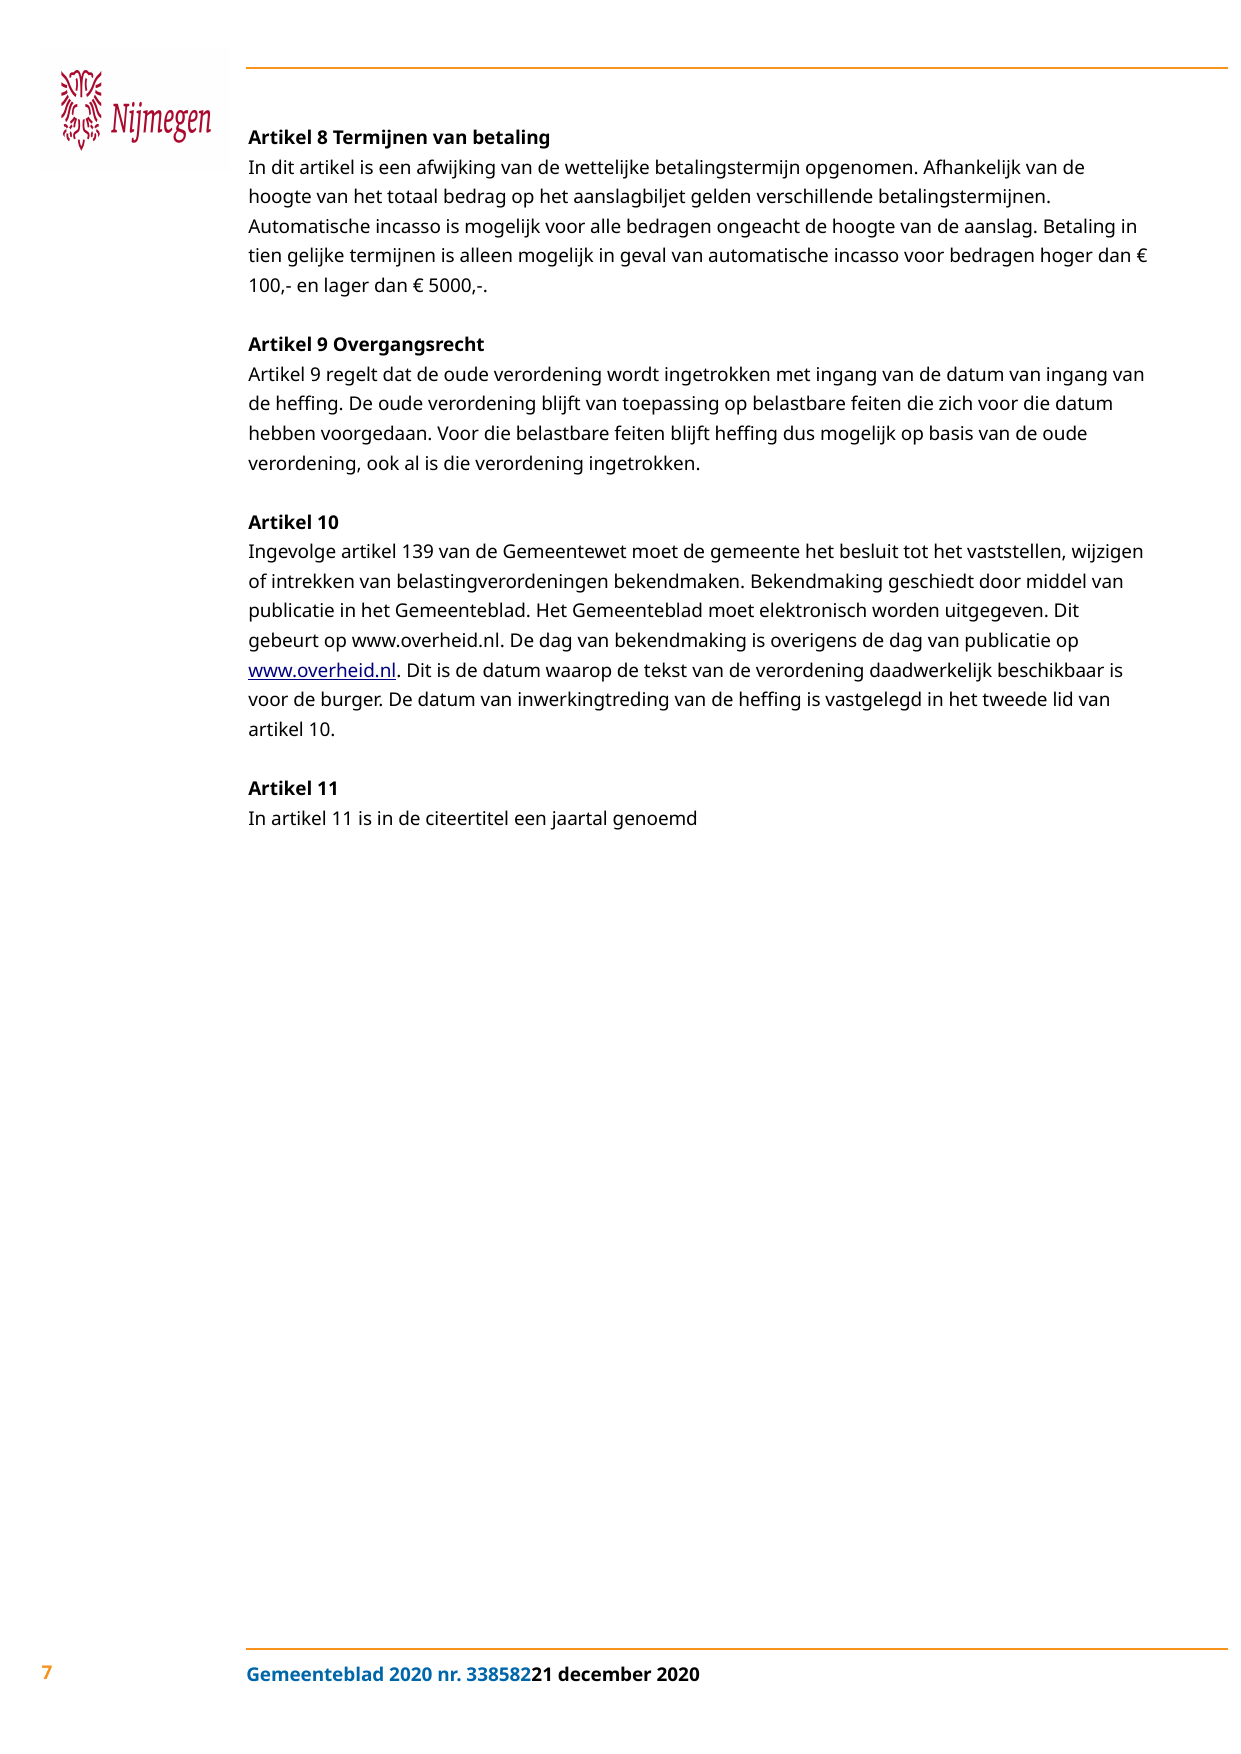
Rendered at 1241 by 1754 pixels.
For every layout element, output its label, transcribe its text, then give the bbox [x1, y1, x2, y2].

text In dit artikel is een afwijking van de wettelijke betalingstermijn opgenomen. Afhankelijk van de hoogte van het totaal bedrag op het aanslagbiljet gelden verschillende betalingstermijnen. Automatische incasso is mogelijk voor alle bedragen ongeacht de hoogte van de aanslag. Betaling in tien gelijke termijnen is alleen mogelijk in geval van automatische incasso voor bedragen hoger dan € 100,- en lager dan € 5000,-. [248, 154, 1152, 298]
text Artikel 8 Termijnen van betaling [248, 124, 1152, 150]
text Artikel 9 Overgangsrecht [248, 331, 1152, 357]
picture [41, 47, 231, 172]
text Ingevolge artikel 139 van de Gemeentewet moet de gemeente het besluit tot het vaststellen, wijzigen of intrekken van belastingverordeningen bekendmaken. Bekendmaking geschiedt door middel van publicatie in het Gemeenteblad. Het Gemeenteblad moet elektronisch worden uitgegeven. Dit gebeurt op www.overheid.nl. De dag van bekendmaking is overigens de dag van publicatie op www.overheid.nl. Dit is de datum waarop de tekst van de verordening daadwerkelijk beschikbaar is voor de burger. De datum van inwerkingtreding van de heffing is vastgelegd in het tweede lid van artikel 10. [248, 538, 1152, 742]
text In artikel 11 is in de citeertitel een jaartal genoemd [248, 805, 1152, 831]
text Artikel 9 regelt dat de oude verordening wordt ingetrokken met ingang van de datum van ingang van de heffing. De oude verordening blijft van toepassing op belastbare feiten die zich voor die datum hebben voorgedaan. Voor die belastbare feiten blijft heffing dus mogelijk op basis van de oude verordening, ook al is die verordening ingetrokken. [248, 361, 1152, 476]
text Artikel 10 [248, 509, 1152, 535]
text Artikel 11 [248, 775, 1152, 801]
